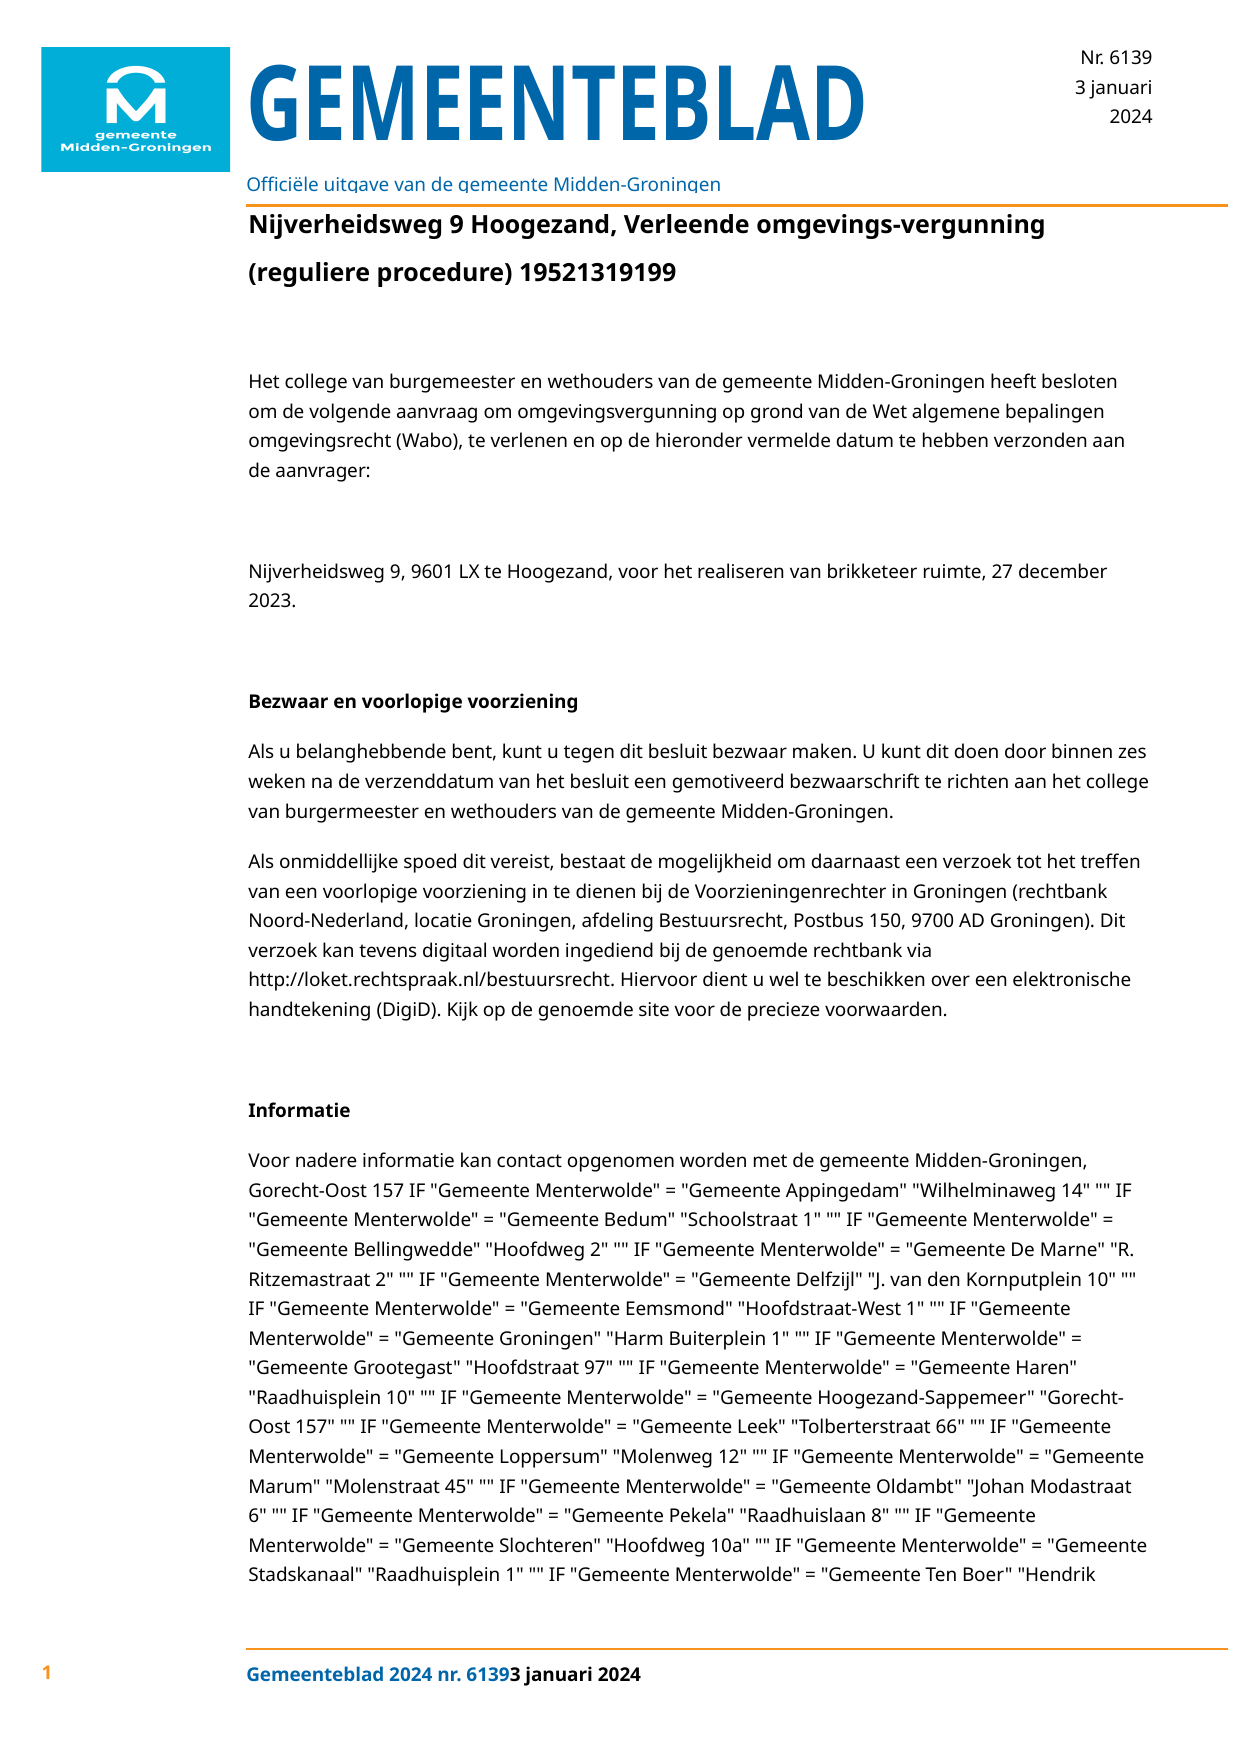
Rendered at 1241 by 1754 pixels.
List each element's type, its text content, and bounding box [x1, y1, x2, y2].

text Bezwaar en voorlopige voorziening [248, 688, 1152, 714]
text Informatie [248, 1097, 1152, 1123]
text Voor nadere informatie kan contact opgenomen worden met de gemeente Midden-Groningen, Gorecht-Oost 157 IF "Gemeente Menterwolde" = "Gemeente Appingedam" "Wilhelminaweg 14" "" IF "Gemeente Menterwolde" = "Gemeente Bedum" "Schoolstraat 1" "" IF "Gemeente Menterwolde" = "Gemeente Bellingwedde" "Hoofdweg 2" "" IF "Gemeente Menterwolde" = "Gemeente De Marne" "R. Ritzemastraat 2" "" IF "Gemeente Menterwolde" = "Gemeente Delfzijl" "J. van den Kornputplein 10" "" IF "Gemeente Menterwolde" = "Gemeente Eemsmond" "Hoofdstraat-West 1" "" IF "Gemeente Menterwolde" = "Gemeente Groningen" "Harm Buiterplein 1" "" IF "Gemeente Menterwolde" = "Gemeente Grootegast" "Hoofdstraat 97" "" IF "Gemeente Menterwolde" = "Gemeente Haren" "Raadhuisplein 10" "" IF "Gemeente Menterwolde" = "Gemeente Hoogezand-Sappemeer" "Gorecht-Oost 157" "" IF "Gemeente Menterwolde" = "Gemeente Leek" "Tolberterstraat 66" "" IF "Gemeente Menterwolde" = "Gemeente Loppersum" "Molenweg 12" "" IF "Gemeente Menterwolde" = "Gemeente Marum" "Molenstraat 45" "" IF "Gemeente Menterwolde" = "Gemeente Oldambt" "Johan Modastraat 6" "" IF "Gemeente Menterwolde" = "Gemeente Pekela" "Raadhuislaan 8" "" IF "Gemeente Menterwolde" = "Gemeente Slochteren" "Hoofdweg 10a" "" IF "Gemeente Menterwolde" = "Gemeente Stadskanaal" "Raadhuisplein 1" "" IF "Gemeente Menterwolde" = "Gemeente Ten Boer" "Hendrik [248, 1147, 1152, 1587]
text Nijverheidsweg 9, 9601 LX te Hoogezand, voor het realiseren van brikketeer ruimte, 27 december 2023. [248, 558, 1152, 613]
text Het college van burgemeester en wethouders van de gemeente Midden-Groningen heeft besloten om de volgende aanvraag om omgevingsvergunning op grond van de Wet algemene bepalingen omgevingsrecht (Wabo), te verlenen en op de hieronder vermelde datum te hebben verzonden aan de aanvrager: [248, 368, 1152, 483]
picture [184, 146, 190, 153]
text Als onmiddellijke spoed dit vereist, bestaat de mogelijkheid om daarnaast een verzoek tot het treffen van een voorlopige voorziening in te dienen bij de Voorzieningenrechter in Groningen (rechtbank Noord-Nederland, locatie Groningen, afdeling Bestuursrecht, Postbus 150, 9700 AD Groningen). Dit verzoek kan tevens digitaal worden ingediend bij de genoemde rechtbank via http://loket.rechtspraak.nl/bestuursrecht. Hiervoor dient u wel te beschikken over een elektronische handtekening (DigiD). Kijk op de genoemde site voor de precieze voorwaarden. [248, 848, 1152, 1022]
picture [108, 66, 164, 82]
text Nijverheidsweg 9 Hoogezand, Verleende omgevings-vergunning (reguliere procedure) 19521319199 [248, 207, 1152, 288]
picture [107, 89, 165, 122]
text Als u belanghebbende bent, kunt u tegen dit besluit bezwaar maken. U kunt dit doen door binnen zes weken na de verzenddatum van het besluit een gemotiveerd bezwaarschrift te richten aan het college van burgermeester en wethouders van de gemeente Midden-Groningen. [248, 739, 1152, 824]
